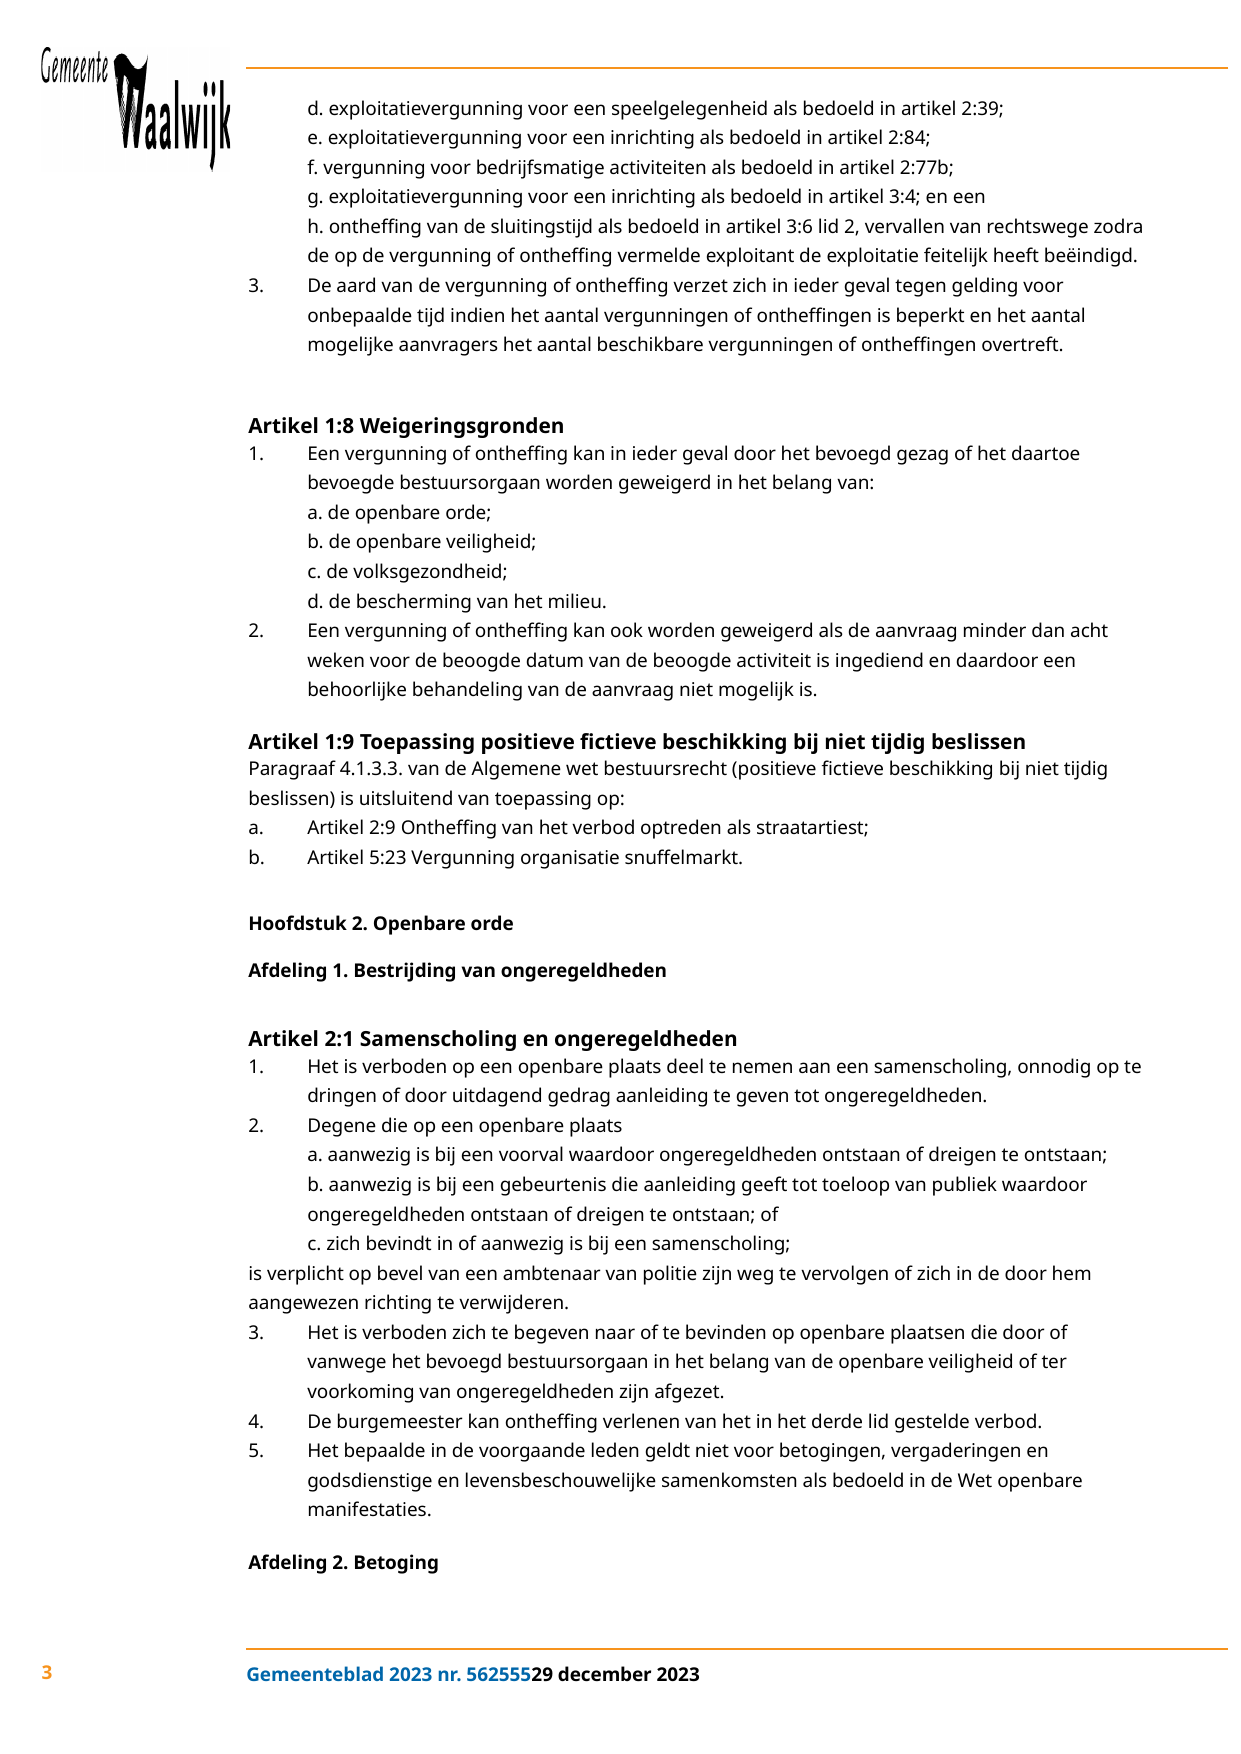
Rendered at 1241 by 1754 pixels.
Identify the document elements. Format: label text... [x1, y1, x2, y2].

text Afdeling 1. Bestrijding van ongeregeldheden [248, 957, 1152, 983]
list c. zich bevindt in of aanwezig is bij een samenscholing; [248, 1230, 1152, 1256]
list a. aanwezig is bij een voorval waardoor ongeregeldheden ontstaan of dreigen te ontstaan; [248, 1142, 1152, 1167]
list h. ontheffing van de sluitingstijd als bedoeld in artikel 3:6 lid 2, vervallen van rechtswege zodra de op de vergunning of ontheffing vermelde exploitant de exploitatie feitelijk heeft beëindigd. [248, 213, 1152, 268]
list b. de openbare veiligheid; [248, 529, 1152, 554]
picture [41, 47, 231, 172]
list Artikel 2:9 Ontheffing van het verbod optreden als straatartiest; [248, 814, 1152, 840]
list c. de volksgezondheid; [248, 558, 1152, 584]
list Het is verboden zich te begeven naar of te bevinden op openbare plaatsen die door of vanwege het bevoegd bestuursorgaan in het belang van de openbare veiligheid of ter voorkoming van ongeregeldheden zijn afgezet. [248, 1319, 1152, 1404]
list e. exploitatievergunning voor een inrichting als bedoeld in artikel 2:84; [248, 124, 1152, 150]
list g. exploitatievergunning voor een inrichting als bedoeld in artikel 3:4; en een [248, 183, 1152, 209]
list Een vergunning of ontheffing kan ook worden geweigerd als de aanvraag minder dan acht weken voor de beoogde datum van de beoogde activiteit is ingediend en daardoor een behoorlijke behandeling van de aanvraag niet mogelijk is. [248, 617, 1152, 702]
list a. de openbare orde; [248, 499, 1152, 525]
list Degene die op een openbare plaats [248, 1112, 1152, 1138]
list d. exploitatievergunning voor een speelgelegenheid als bedoeld in artikel 2:39; [248, 95, 1152, 121]
text is verplicht op bevel van een ambtenaar van politie zijn weg te vervolgen of zich in de door hem aangewezen richting te verwijderen. [248, 1260, 1152, 1315]
list b. aanwezig is bij een gebeurtenis die aanleiding geeft tot toeloop van publiek waardoor ongeregeldheden ontstaan of dreigen te ontstaan; of [248, 1171, 1152, 1227]
list d. de bescherming van het milieu. [248, 588, 1152, 613]
list Het bepaalde in de voorgaande leden geldt niet voor betogingen, vergaderingen en godsdienstige en levensbeschouwelijke samenkomsten als bedoeld in de Wet openbare manifestaties. [248, 1437, 1152, 1522]
list f. vergunning voor bedrijfsmatige activiteiten als bedoeld in artikel 2:77b; [248, 154, 1152, 180]
list Artikel 5:23 Vergunning organisatie snuffelmarkt. [248, 844, 1152, 870]
list Een vergunning of ontheffing kan in ieder geval door het bevoegd gezag of het daartoe bevoegde bestuursorgaan worden geweigerd in het belang van: [248, 440, 1152, 495]
list Het is verboden op een openbare plaats deel te nemen aan een samenscholing, onnodig op te dringen of door uitdagend gedrag aanleiding te geven tot ongeregeldheden. [248, 1053, 1152, 1108]
list De burgemeester kan ontheffing verlenen van het in het derde lid gestelde verbod. [248, 1408, 1152, 1434]
text Paragraaf 4.1.3.3. van de Algemene wet bestuursrecht (positieve fictieve beschikking bij niet tijdig beslissen) is uitsluitend van toepassing op: [248, 755, 1152, 811]
text Artikel 2:1 Samenscholing en ongeregeldheden [248, 1024, 1152, 1053]
list De aard van de vergunning of ontheffing verzet zich in ieder geval tegen gelding voor onbepaalde tijd indien het aantal vergunningen of ontheffingen is beperkt en het aantal mogelijke aanvragers het aantal beschikbare vergunningen of ontheffingen overtreft. [248, 272, 1152, 357]
text Hoofdstuk 2. Openbare orde [248, 911, 1152, 936]
text Afdeling 2. Betoging [248, 1547, 1152, 1576]
text Artikel 1:9 Toepassing positieve fictieve beschikking bij niet tijdig beslissen [248, 727, 1152, 755]
text Artikel 1:8 Weigeringsgronden [248, 411, 1152, 440]
